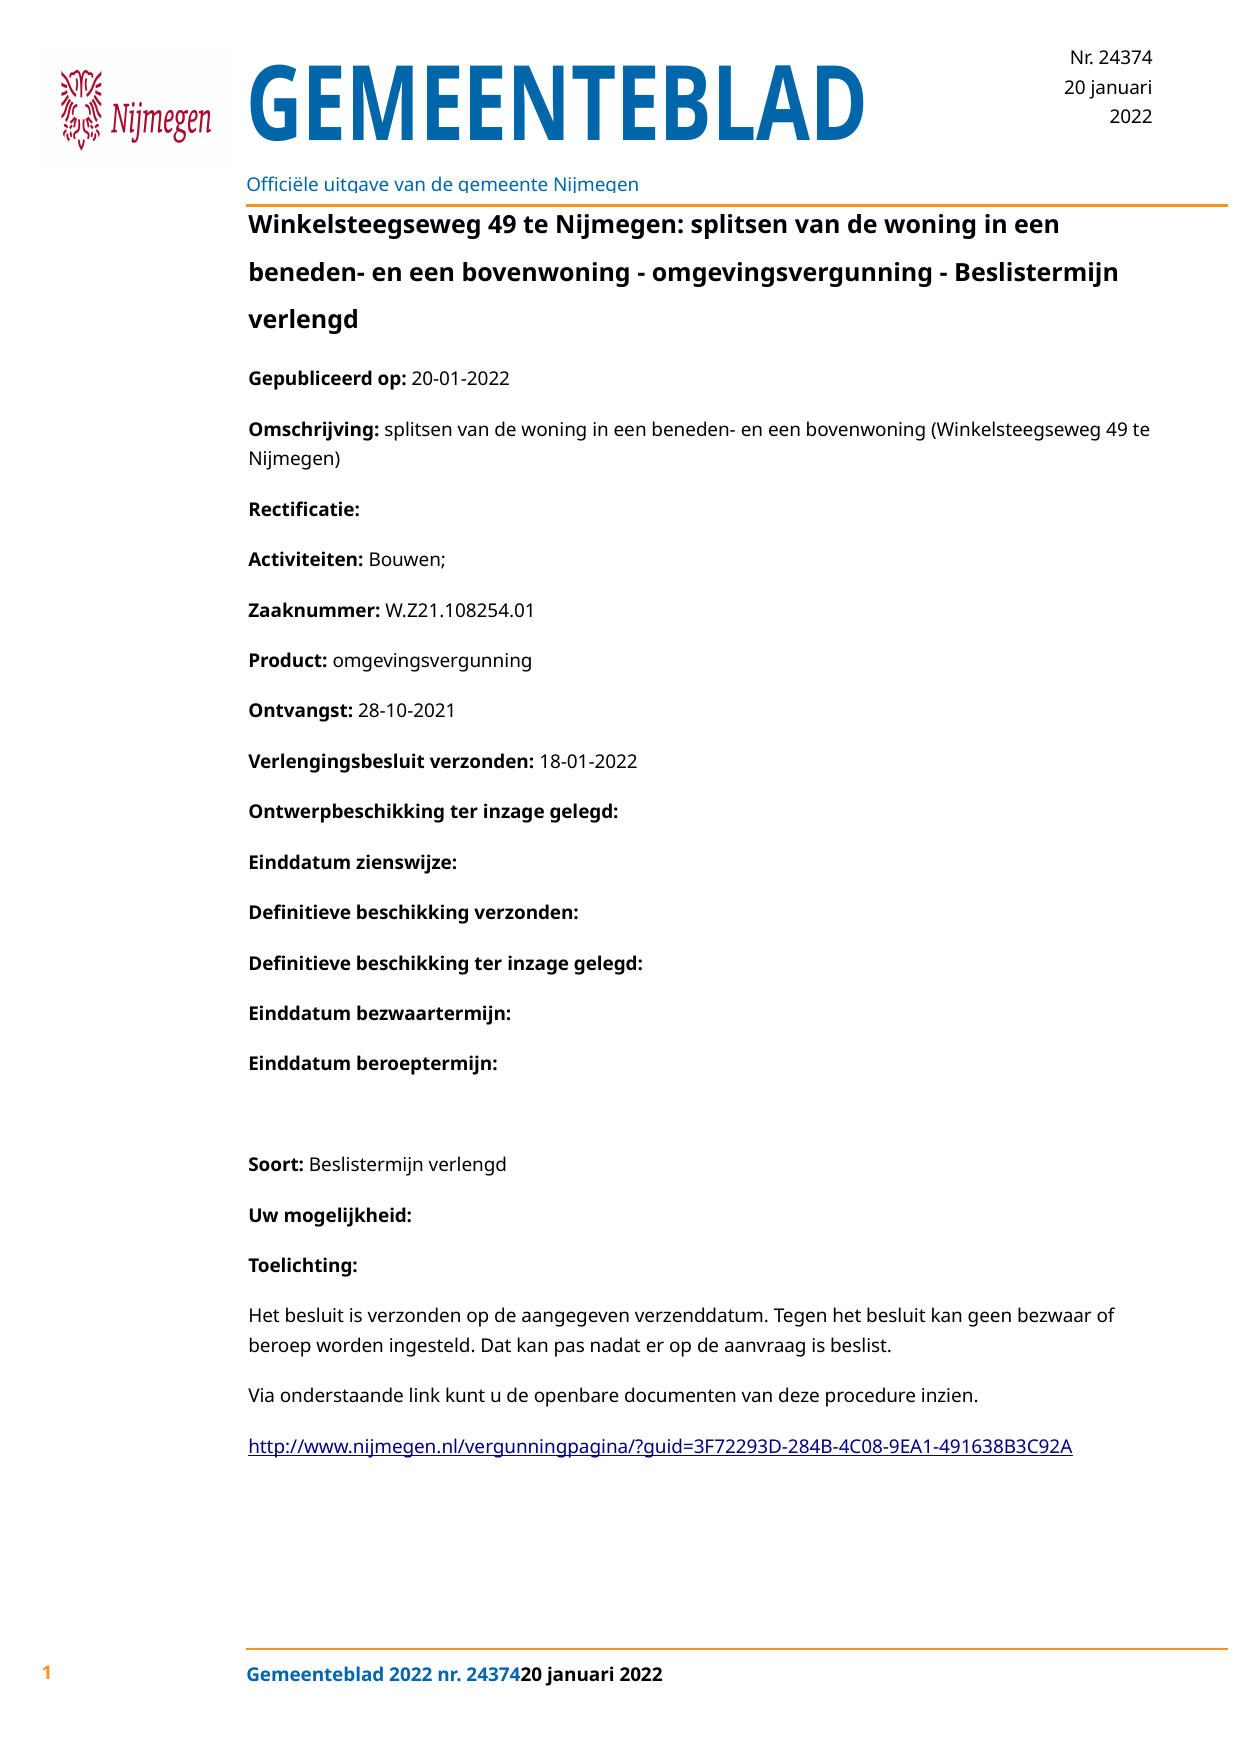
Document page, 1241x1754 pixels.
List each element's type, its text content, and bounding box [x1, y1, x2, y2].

text http://www.nijmegen.nl/vergunningpagina/?guid=3F72293D-284B-4C08-9EA1-491638B3C92A [248, 1433, 1152, 1459]
text Soort: Beslistermijn verlengd [248, 1151, 1152, 1177]
text Omschrijving: splitsen van de woning in een beneden- en een bovenwoning (Winkelsteegseweg 49 te Nijmegen) [248, 416, 1152, 471]
text Via onderstaande link kunt u de openbare documenten van deze procedure inzien. [248, 1383, 1152, 1408]
text Einddatum beroeptermijn: [248, 1051, 1152, 1076]
text Winkelsteegseweg 49 te Nijmegen: splitsen van de woning in een beneden- en een bovenwoning - omgevingsvergunning - Beslistermijn verlengd [248, 207, 1152, 336]
text Rectificatie: [248, 496, 1152, 522]
text Het besluit is verzonden op de aangegeven verzenddatum. Tegen het besluit kan geen bezwaar of beroep worden ingesteld. Dat kan pas nadat er op de aanvraag is beslist. [248, 1303, 1152, 1358]
text Activiteiten: Bouwen; [248, 546, 1152, 572]
text Definitieve beschikking ter inzage gelegd: [248, 950, 1152, 975]
text Product: omgevingsvergunning [248, 647, 1152, 673]
text Ontwerpbeschikking ter inzage gelegd: [248, 798, 1152, 824]
text Definitieve beschikking verzonden: [248, 899, 1152, 925]
text Einddatum bezwaartermijn: [248, 1000, 1152, 1026]
text Zaaknummer: W.Z21.108254.01 [248, 597, 1152, 622]
text Toelichting: [248, 1252, 1152, 1278]
text Ontvangst: 28-10-2021 [248, 698, 1152, 723]
text Verlengingsbesluit verzonden: 18-01-2022 [248, 748, 1152, 774]
text Gepubliceerd op: 20-01-2022 [248, 366, 1152, 391]
text Uw mogelijkheid: [248, 1202, 1152, 1227]
picture [41, 47, 231, 172]
text Einddatum zienswijze: [248, 849, 1152, 874]
